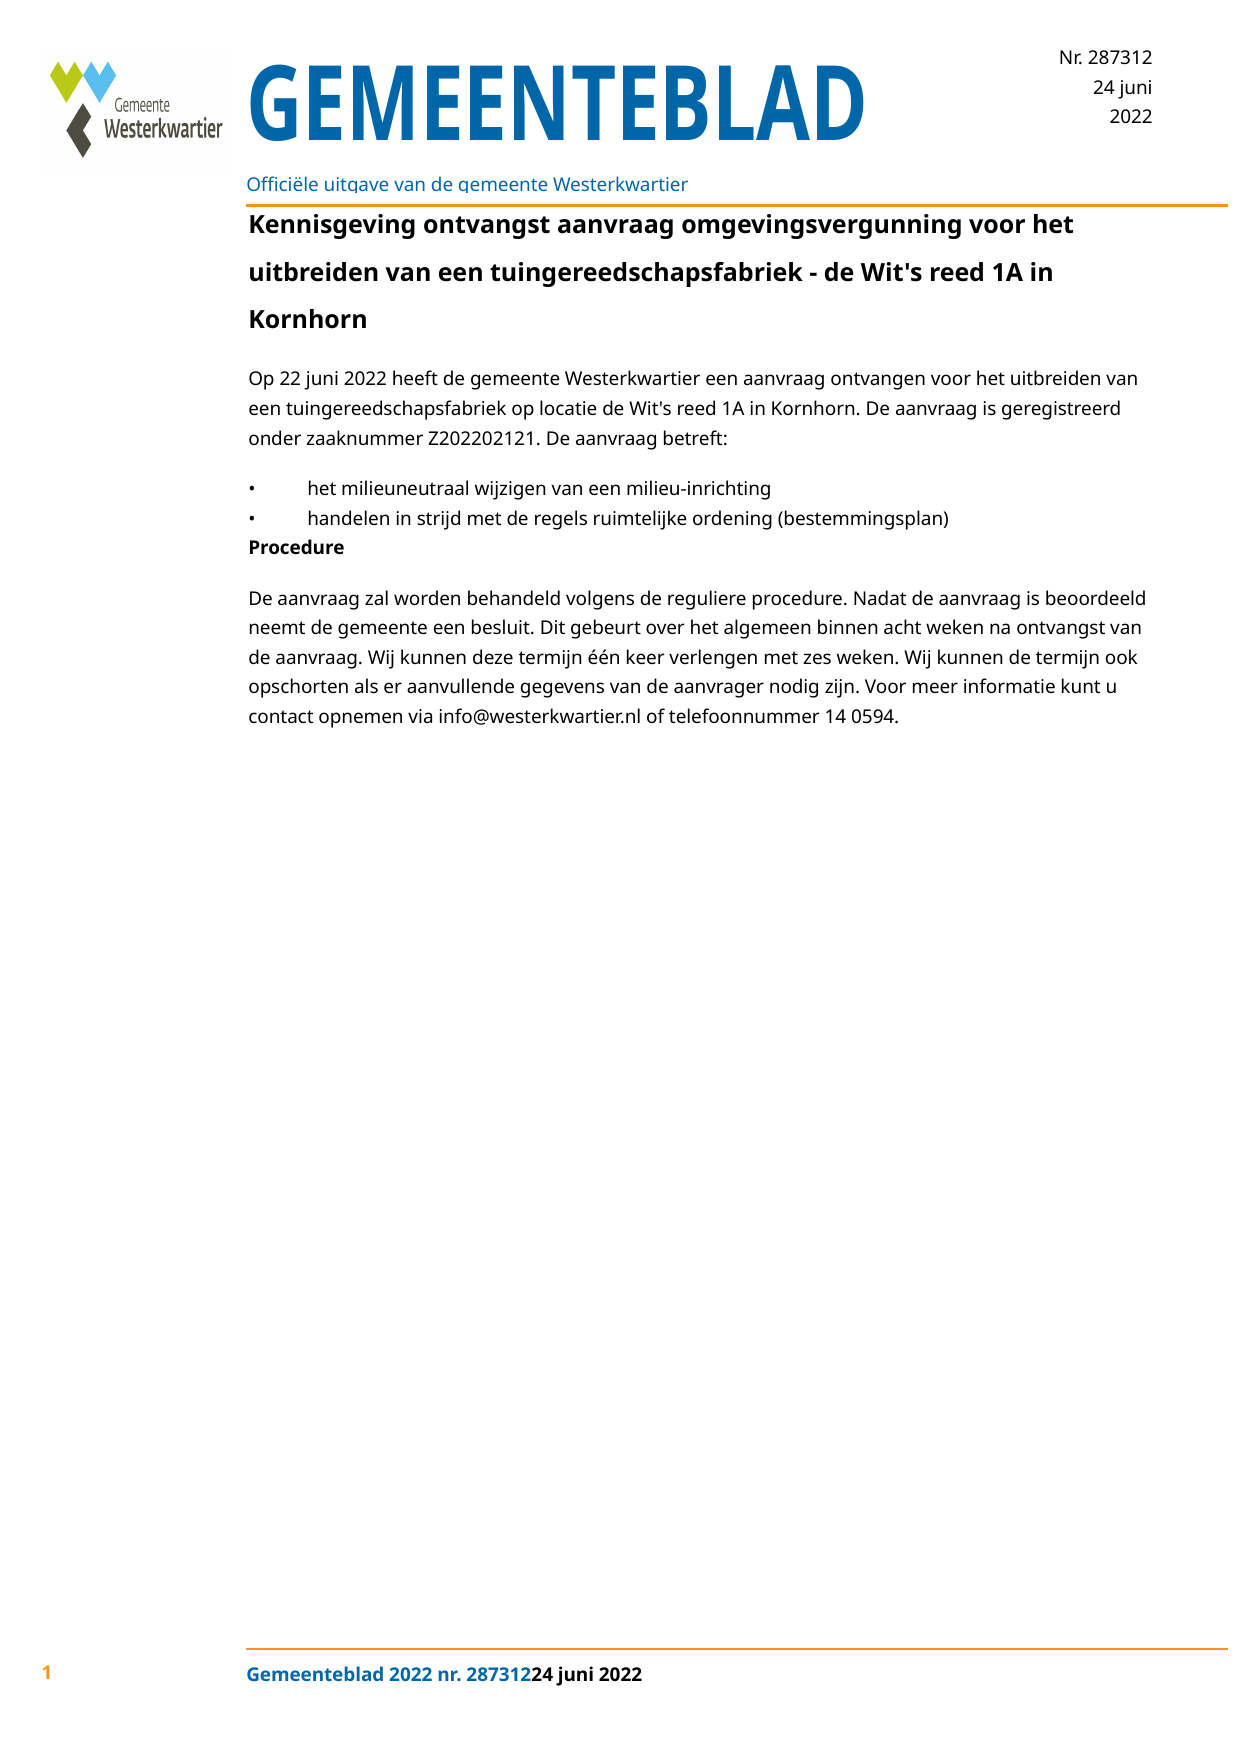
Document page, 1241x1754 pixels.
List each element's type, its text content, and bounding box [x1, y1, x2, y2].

text Procedure [248, 534, 1152, 560]
picture [41, 47, 231, 172]
text Kennisgeving ontvangst aanvraag omgevingsvergunning voor het uitbreiden van een tuingereedschapsfabriek - de Wit's reed 1A in Kornhorn [248, 207, 1152, 336]
text Op 22 juni 2022 heeft de gemeente Westerkwartier een aanvraag ontvangen voor het uitbreiden van een tuingereedschapsfabriek op locatie de Wit's reed 1A in Kornhorn. De aanvraag is geregistreerd onder zaaknummer Z202202121. De aanvraag betreft: [248, 366, 1152, 450]
list het milieuneutraal wijzigen van een milieu-inrichting [248, 475, 1152, 501]
list handelen in strijd met de regels ruimtelijke ordening (bestemmingsplan) [248, 505, 1152, 530]
text De aanvraag zal worden behandeld volgens de reguliere procedure. Nadat de aanvraag is beoordeeld neemt de gemeente een besluit. Dit gebeurt over het algemeen binnen acht weken na ontvangst van de aanvraag. Wij kunnen deze termijn één keer verlengen met zes weken. Wij kunnen de termijn ook opschorten als er aanvullende gegevens van de aanvrager nodig zijn. Voor meer informatie kunt u contact opnemen via info@westerkwartier.nl of telefoonnummer 14 0594. [248, 585, 1152, 729]
